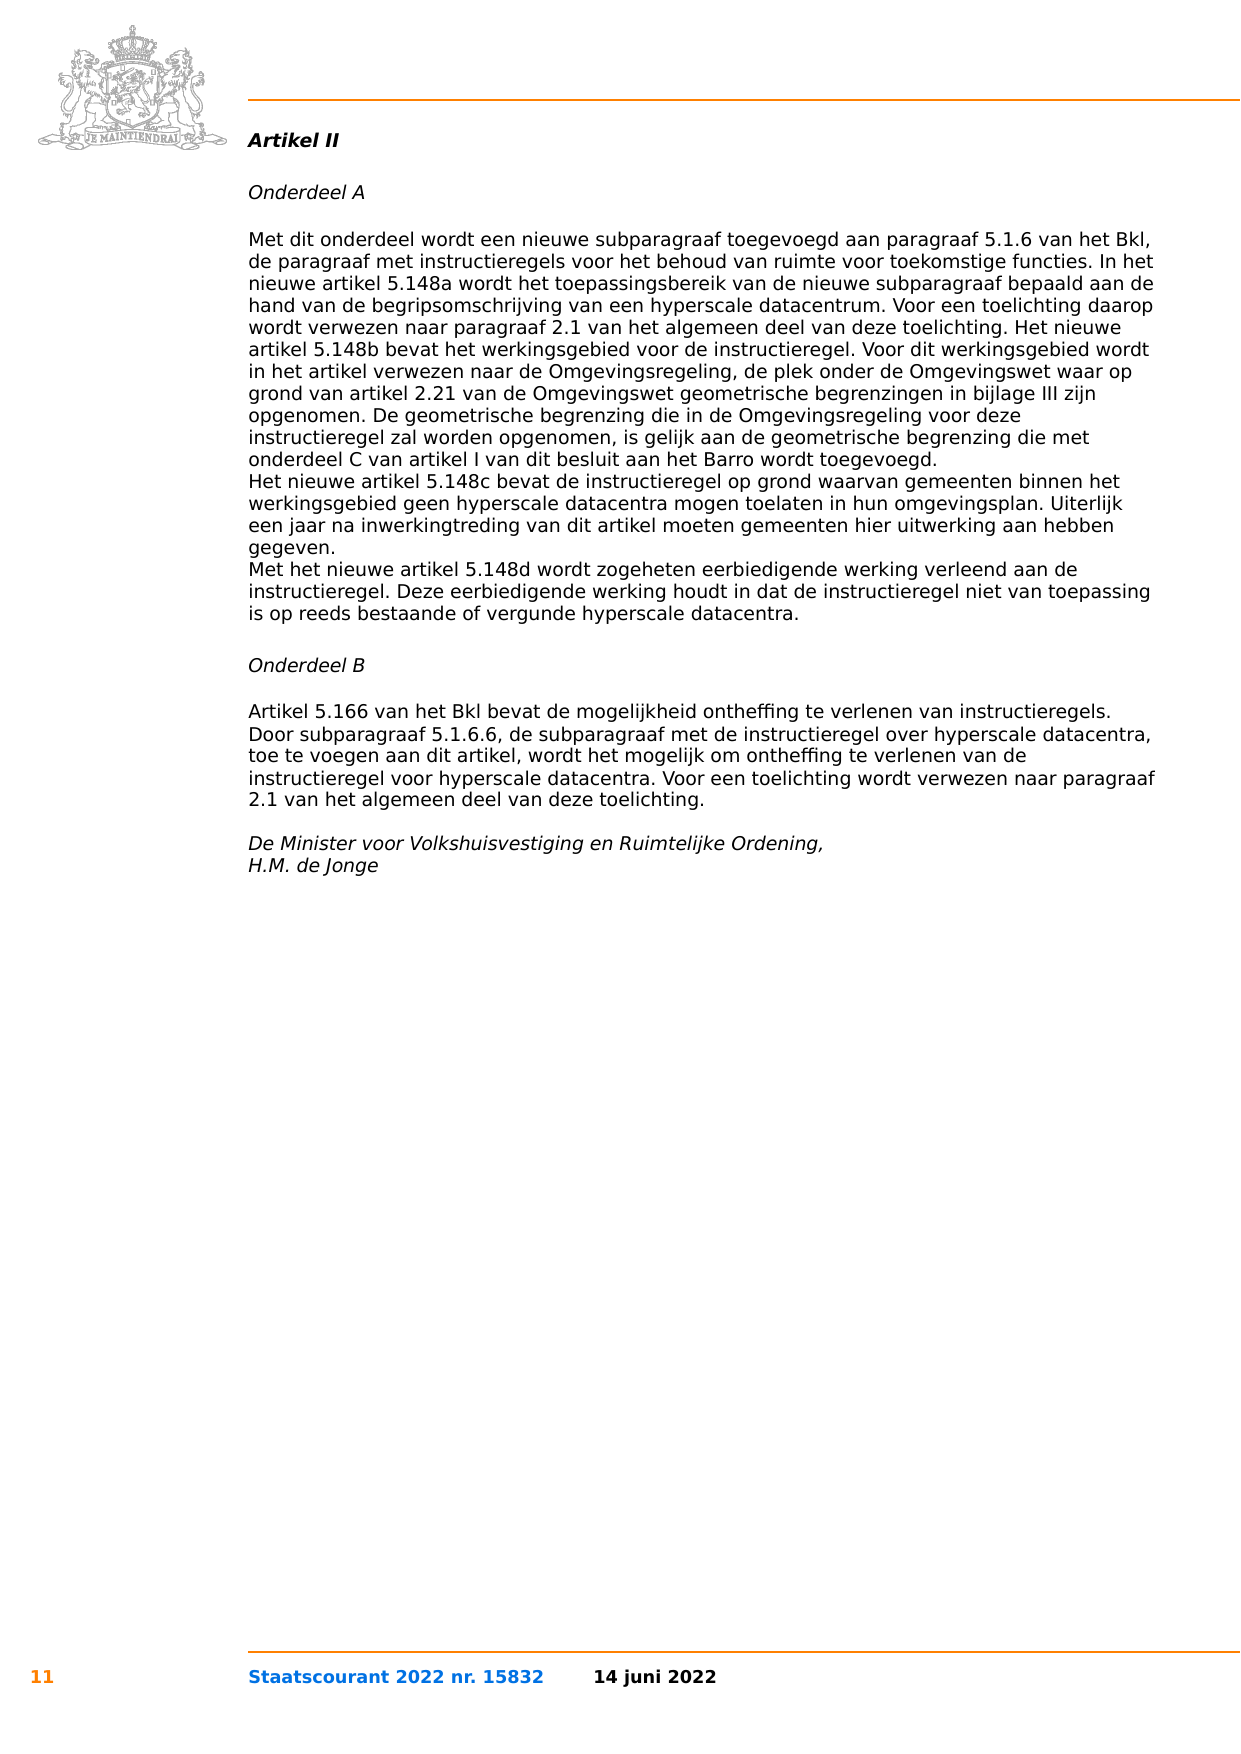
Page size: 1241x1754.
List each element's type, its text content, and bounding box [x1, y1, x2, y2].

subtitle Onderdeel A [248, 182, 1163, 204]
subtitle Onderdeel B [248, 654, 1163, 676]
text Met het nieuwe artikel 5.148d wordt zogeheten eerbiedigende werking verleend aan de instructieregel. Deze eerbiedigende werking houdt in dat de instructieregel niet van toepassing is op reeds bestaande of vergunde hyperscale datacentra. [248, 558, 1163, 624]
text Het nieuwe artikel 5.148c bevat de instructieregel op grond waarvan gemeenten binnen het werkingsgebied geen hyperscale datacentra mogen toelaten in hun omgevingsplan. Uiterlijk een jaar na inwerkingtreding van dit artikel moeten gemeenten hier uitwerking aan hebben gegeven. [248, 471, 1163, 558]
subtitle Artikel II [248, 130, 1163, 152]
picture [38, 25, 227, 150]
text Artikel 5.166 van het Bkl bevat de mogelijkheid ontheffing te verlenen van instructieregels. Door subparagraaf 5.1.6.6, de subparagraaf met de instructieregel over hyperscale datacentra, toe te voegen aan dit artikel, wordt het mogelijk om ontheffing te verlenen van de instructieregel voor hyperscale datacentra. Voor een toelichting wordt verwezen naar paragraaf 2.1 van het algemeen deel van deze toelichting. [248, 701, 1163, 811]
text Met dit onderdeel wordt een nieuwe subparagraaf toegevoegd aan paragraaf 5.1.6 van het Bkl, de paragraaf met instructieregels voor het behoud van ruimte voor toekomstige functies. In het nieuwe artikel 5.148a wordt het toepassingsbereik van de nieuwe subparagraaf bepaald aan de hand van de begripsomschrijving van een hyperscale datacentrum. Voor een toelichting daarop wordt verwezen naar paragraaf 2.1 van het algemeen deel van deze toelichting. Het nieuwe artikel 5.148b bevat het werkingsgebied voor de instructieregel. Voor dit werkingsgebied wordt in het artikel verwezen naar de Omgevingsregeling, de plek onder de Omgevingswet waar op grond van artikel 2.21 van de Omgevingswet geometrische begrenzingen in bijlage III zijn opgenomen. De geometrische begrenzing die in de Omgevingsregeling voor deze instructieregel zal worden opgenomen, is gelijk aan de geometrische begrenzing die met onderdeel C van artikel I van dit besluit aan het Barro wordt toegevoegd. [248, 229, 1163, 471]
text De Minister voor Volkshuisvestiging en Ruimtelijke Ordening, H.M. de Jonge [248, 833, 1163, 877]
